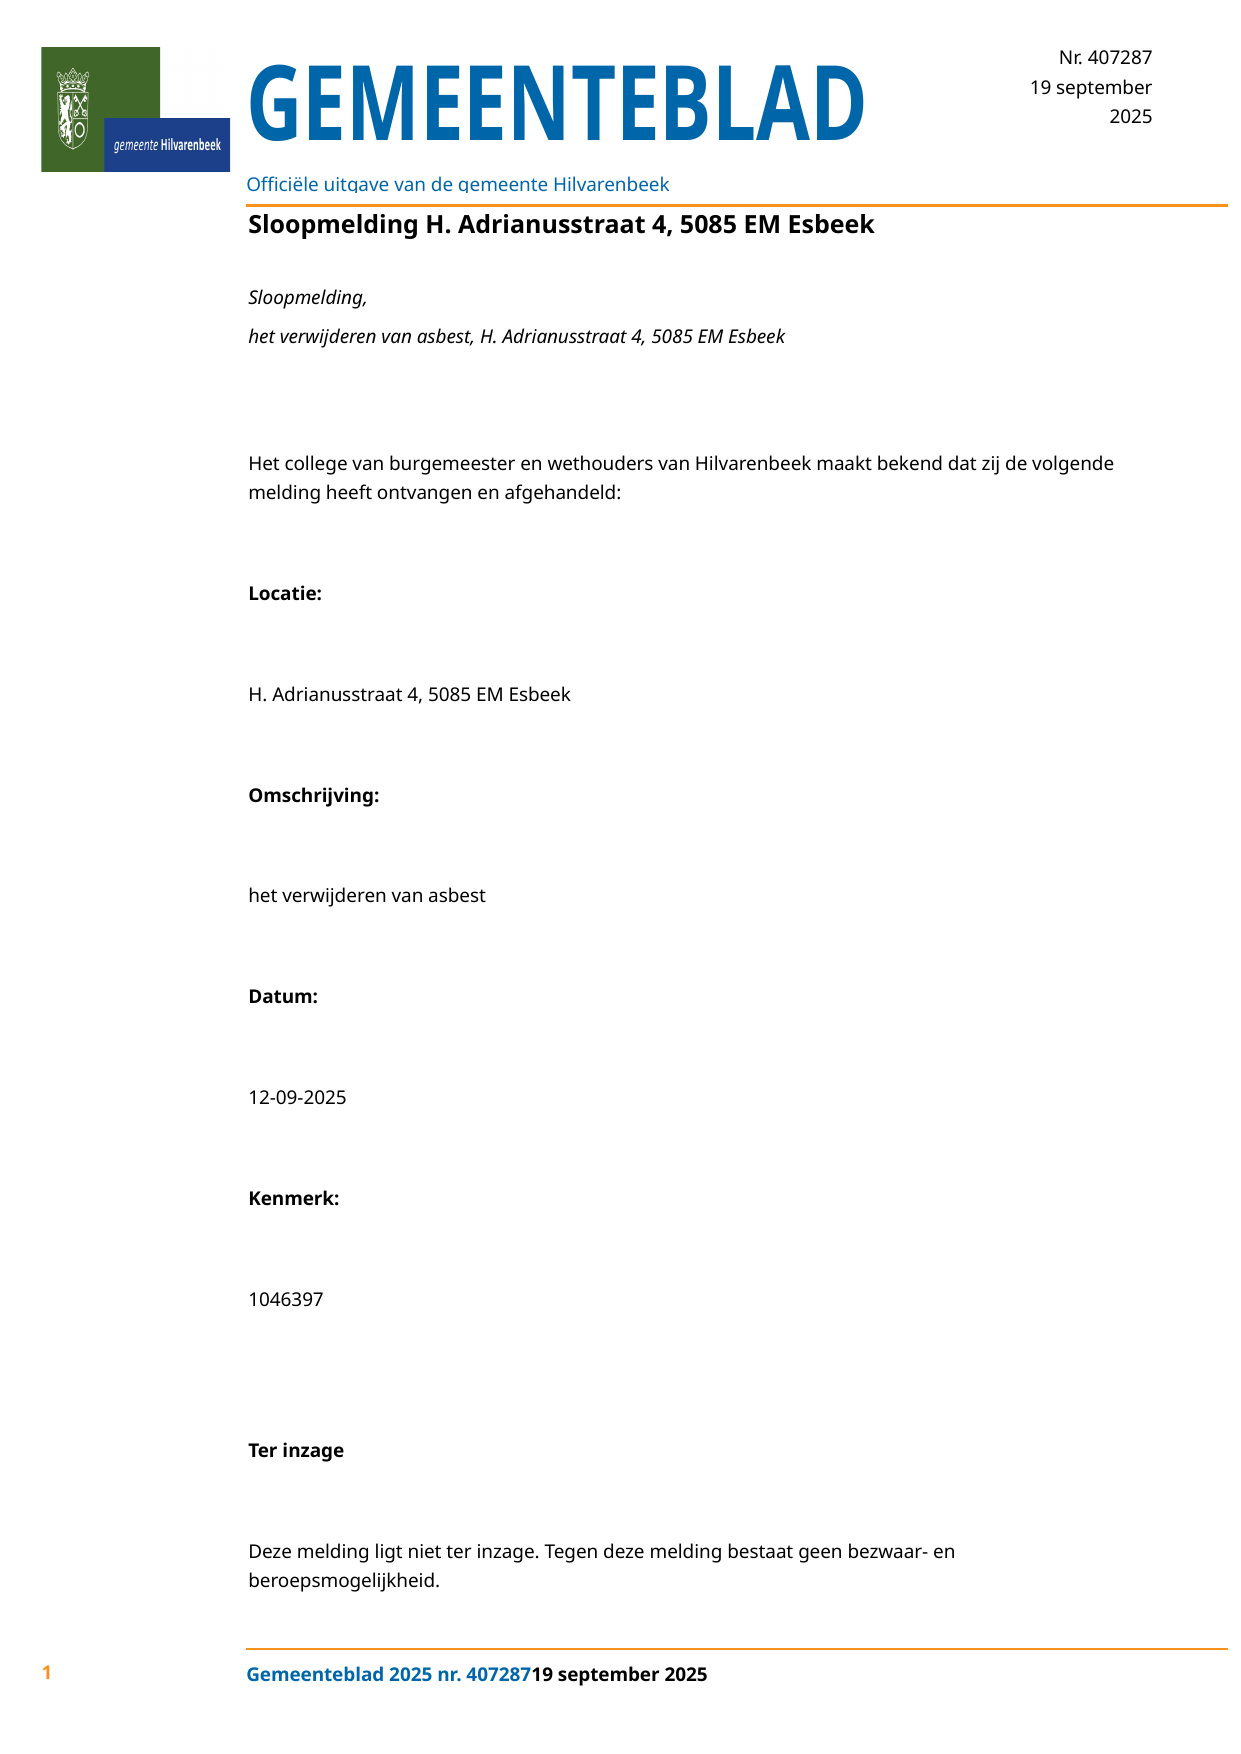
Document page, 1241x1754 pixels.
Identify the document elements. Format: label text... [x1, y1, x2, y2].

text Omschrijving: [248, 782, 1152, 807]
picture [41, 47, 231, 172]
text Sloopmelding H. Adrianusstraat 4, 5085 EM Esbeek [248, 207, 1152, 241]
text Deze melding ligt niet ter inzage. Tegen deze melding bestaat geen bezwaar- en beroepsmogelijkheid. [248, 1538, 1152, 1593]
text Het college van burgemeester en wethouders van Hilvarenbeek maakt bekend dat zij de volgende melding heeft ontvangen en afgehandeld: [248, 450, 1152, 505]
text 12-09-2025 [248, 1084, 1152, 1110]
text Locatie: [248, 580, 1152, 606]
text het verwijderen van asbest, H. Adrianusstraat 4, 5085 EM Esbeek [248, 323, 1152, 349]
text 1046397 [248, 1286, 1152, 1312]
text H. Adrianusstraat 4, 5085 EM Esbeek [248, 681, 1152, 707]
text Kenmerk: [248, 1185, 1152, 1211]
text het verwijderen van asbest [248, 883, 1152, 908]
text Ter inzage [248, 1437, 1152, 1463]
text Sloopmelding, [248, 284, 1152, 309]
text Datum: [248, 983, 1152, 1009]
